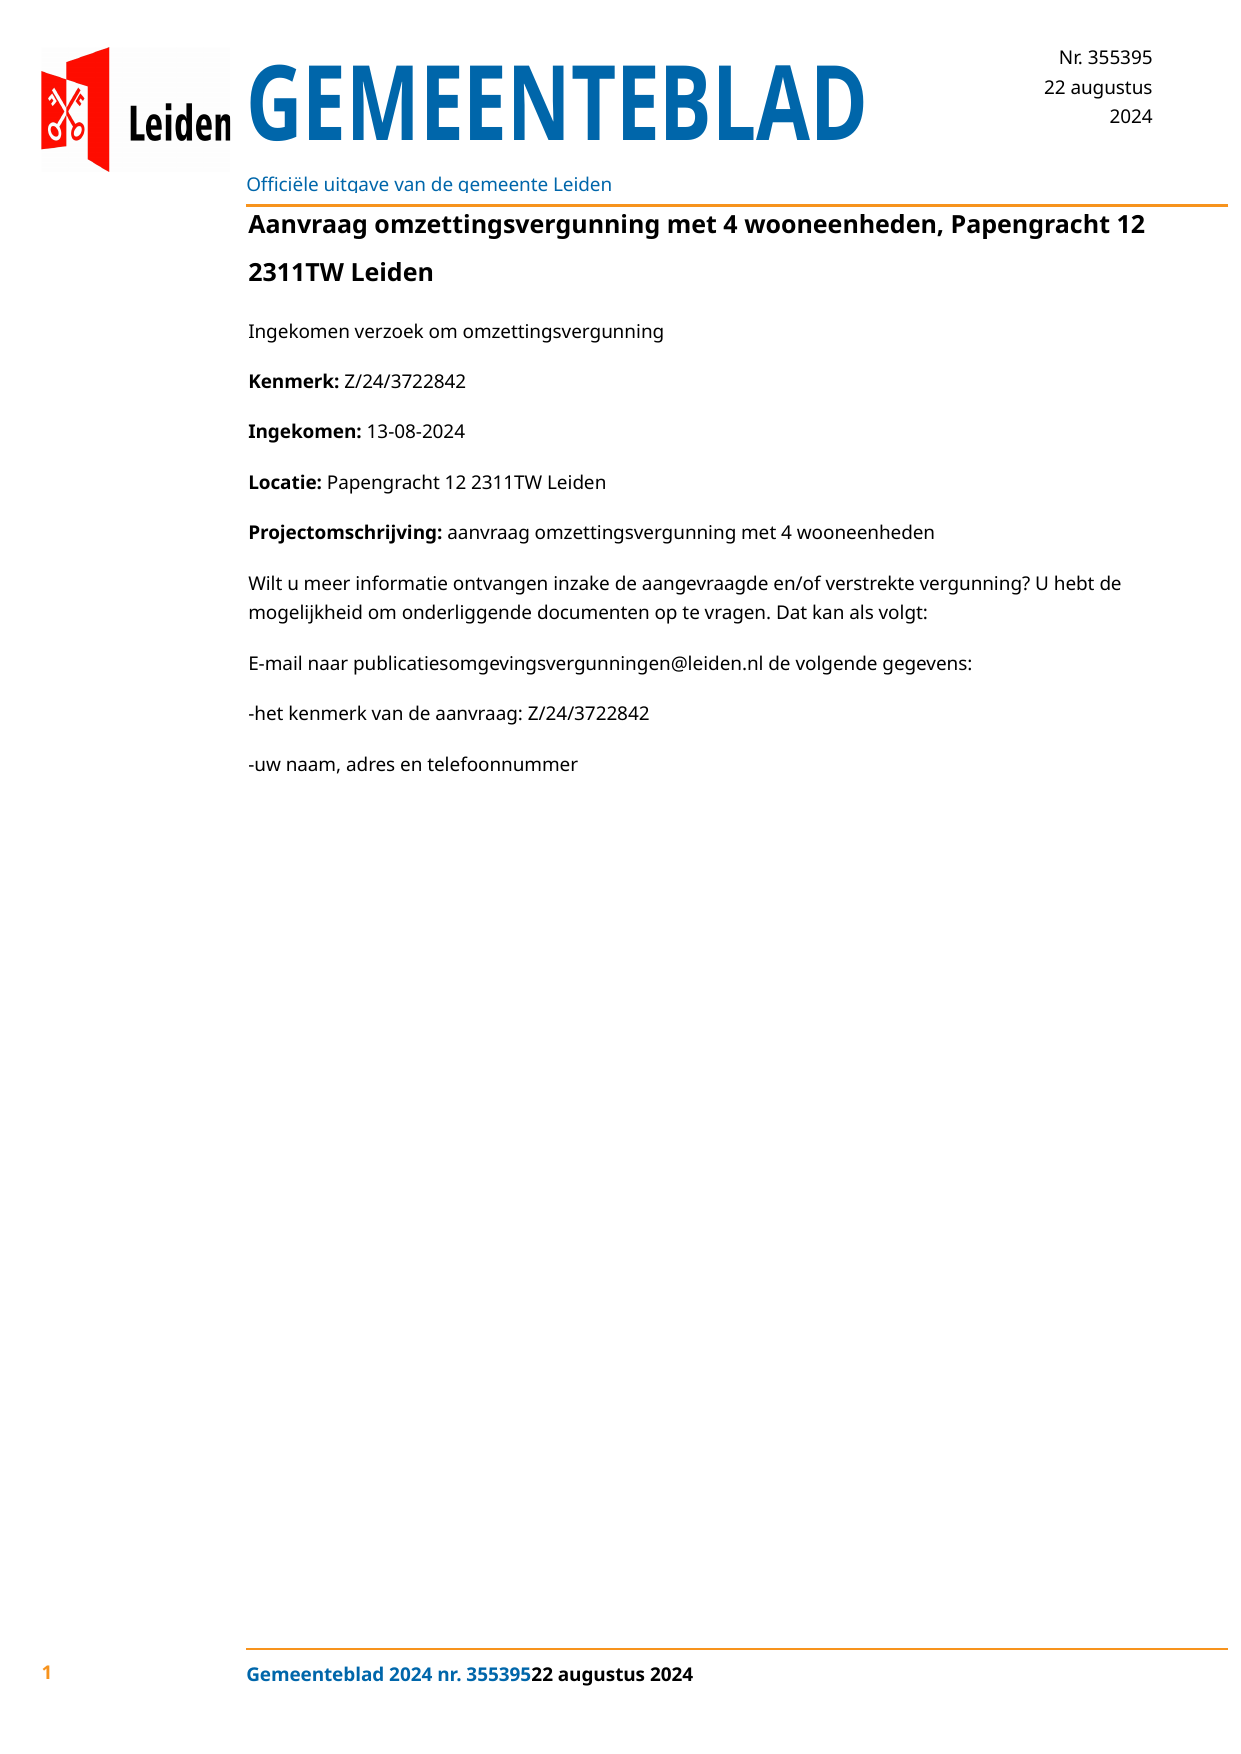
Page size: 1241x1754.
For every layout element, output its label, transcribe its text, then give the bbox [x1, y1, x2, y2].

text Kenmerk: Z/24/3722842 [248, 368, 1152, 394]
text Wilt u meer informatie ontvangen inzake de aangevraagde en/of verstrekte vergunning? U hebt de mogelijkheid om onderliggende documenten op te vragen. Dat kan als volgt: [248, 570, 1152, 625]
text -het kenmerk van de aanvraag: Z/24/3722842 [248, 700, 1152, 726]
text Projectomschrijving: aanvraag omzettingsvergunning met 4 wooneenheden [248, 519, 1152, 545]
text Ingekomen: 13-08-2024 [248, 419, 1152, 444]
text Locatie: Papengracht 12 2311TW Leiden [248, 469, 1152, 495]
picture [41, 47, 231, 172]
text Aanvraag omzettingsvergunning met 4 wooneenheden, Papengracht 12 2311TW Leiden [248, 207, 1152, 288]
text -uw naam, adres en telefoonnummer [248, 751, 1152, 777]
text E-mail naar publicatiesomgevingsvergunningen@leiden.nl de volgende gegevens: [248, 650, 1152, 676]
text Ingekomen verzoek om omzettingsvergunning [248, 318, 1152, 344]
